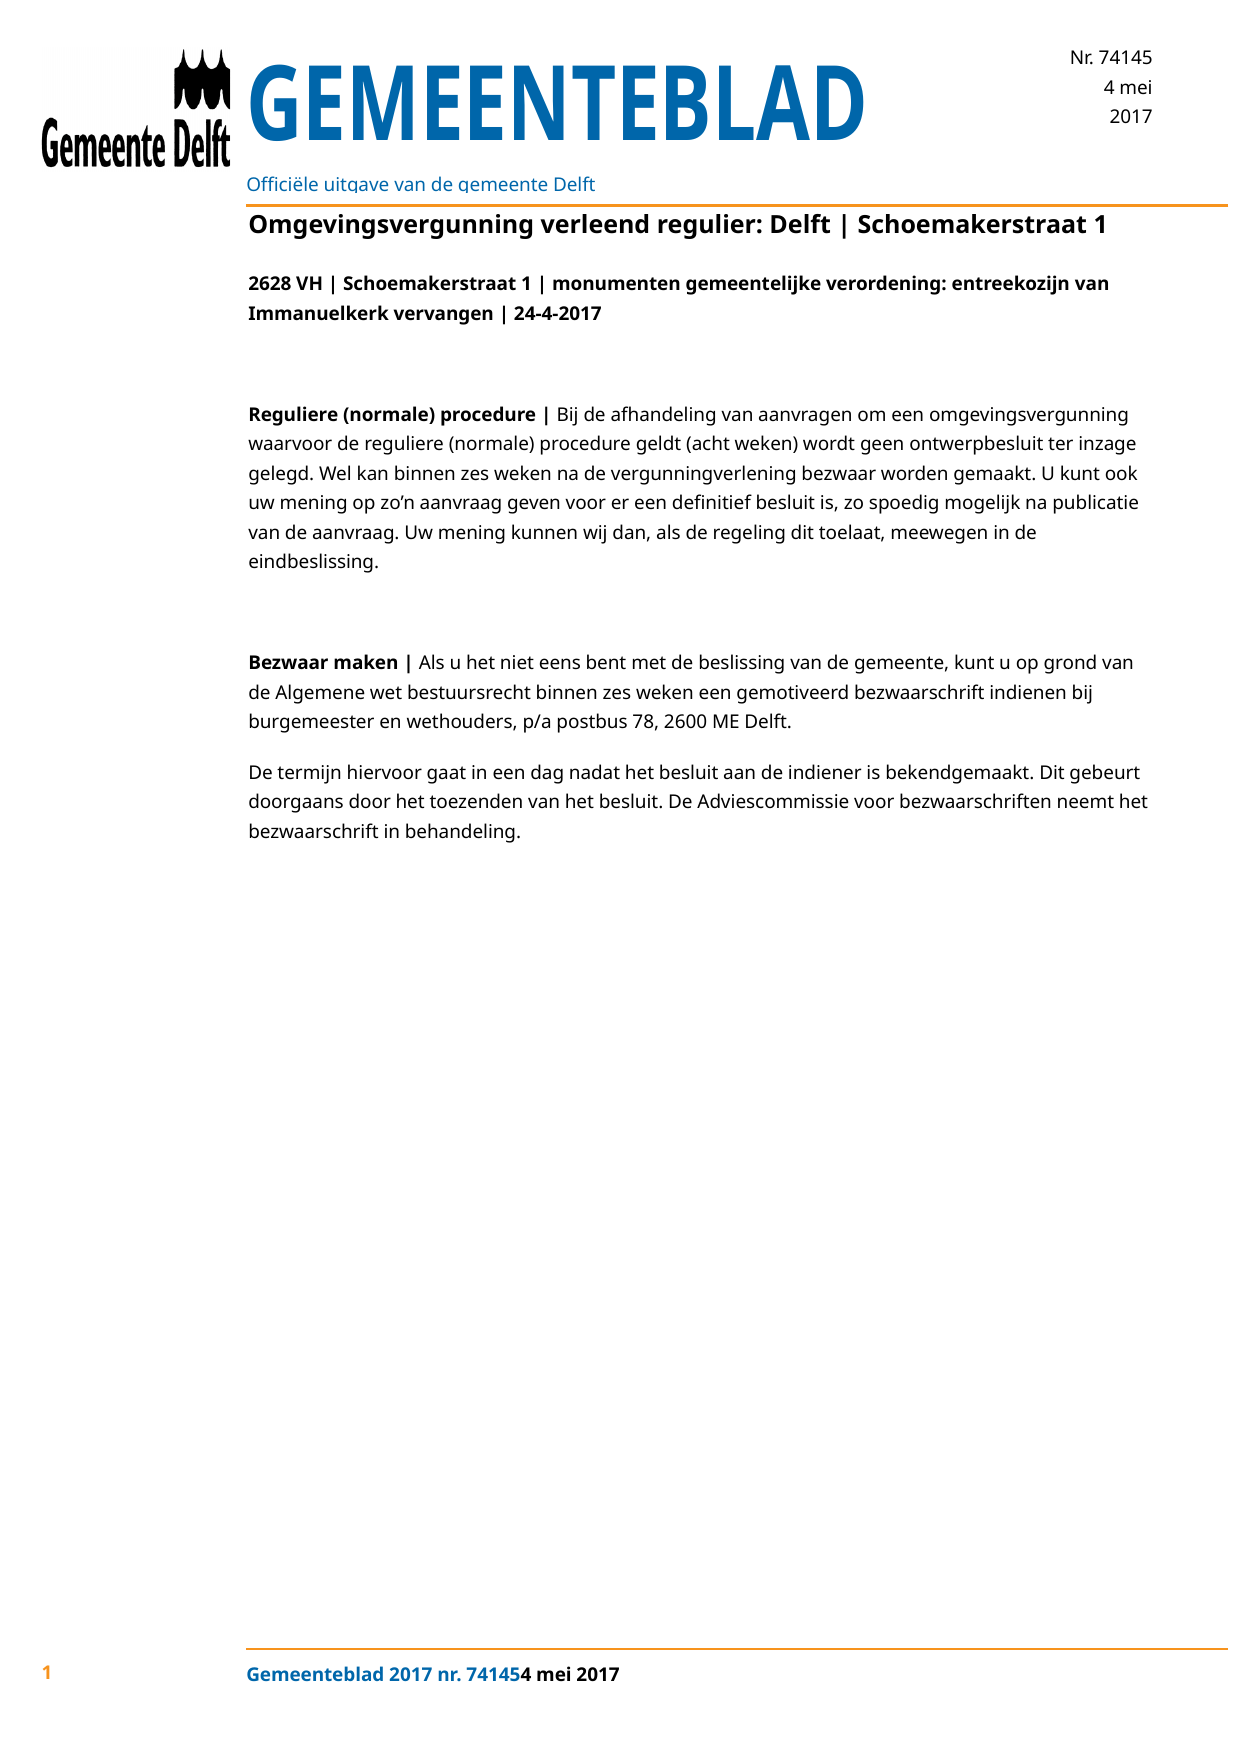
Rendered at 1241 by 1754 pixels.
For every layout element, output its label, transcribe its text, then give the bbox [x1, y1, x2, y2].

text 2628 VH | Schoemakerstraat 1 | monumenten gemeentelijke verordening: entreekozijn van Immanuelkerk vervangen | 24-4-2017 [248, 270, 1152, 326]
text Omgevingsvergunning verleend regulier: Delft | Schoemakerstraat 1 [248, 207, 1152, 241]
text De termijn hiervoor gaat in een dag nadat het besluit aan de indiener is bekendgemaakt. Dit gebeurt doorgaans door het toezenden van het besluit. De Adviescommissie voor bezwaarschriften neemt het bezwaarschrift in behandeling. [248, 759, 1152, 844]
text Bezwaar maken | Als u het niet eens bent met de beslissing van de gemeente, kunt u op grond van de Algemene wet bestuursrecht binnen zes weken een gemotiveerd bezwaarschrift indienen bij burgemeester en wethouders, p/a postbus 78, 2600 ME Delft. [248, 649, 1152, 734]
picture [41, 47, 231, 172]
text Reguliere (normale) procedure | Bij de afhandeling van aanvragen om een omgevingsvergunning waarvoor de reguliere (normale) procedure geldt (acht weken) wordt geen ontwerpbesluit ter inzage gelegd. Wel kan binnen zes weken na de vergunningverlening bezwaar worden gemaakt. U kunt ook uw mening op zo’n aanvraag geven voor er een definitief besluit is, zo spoedig mogelijk na publicatie van de aanvraag. Uw mening kunnen wij dan, als de regeling dit toelaat, meewegen in de eindbeslissing. [248, 401, 1152, 574]
